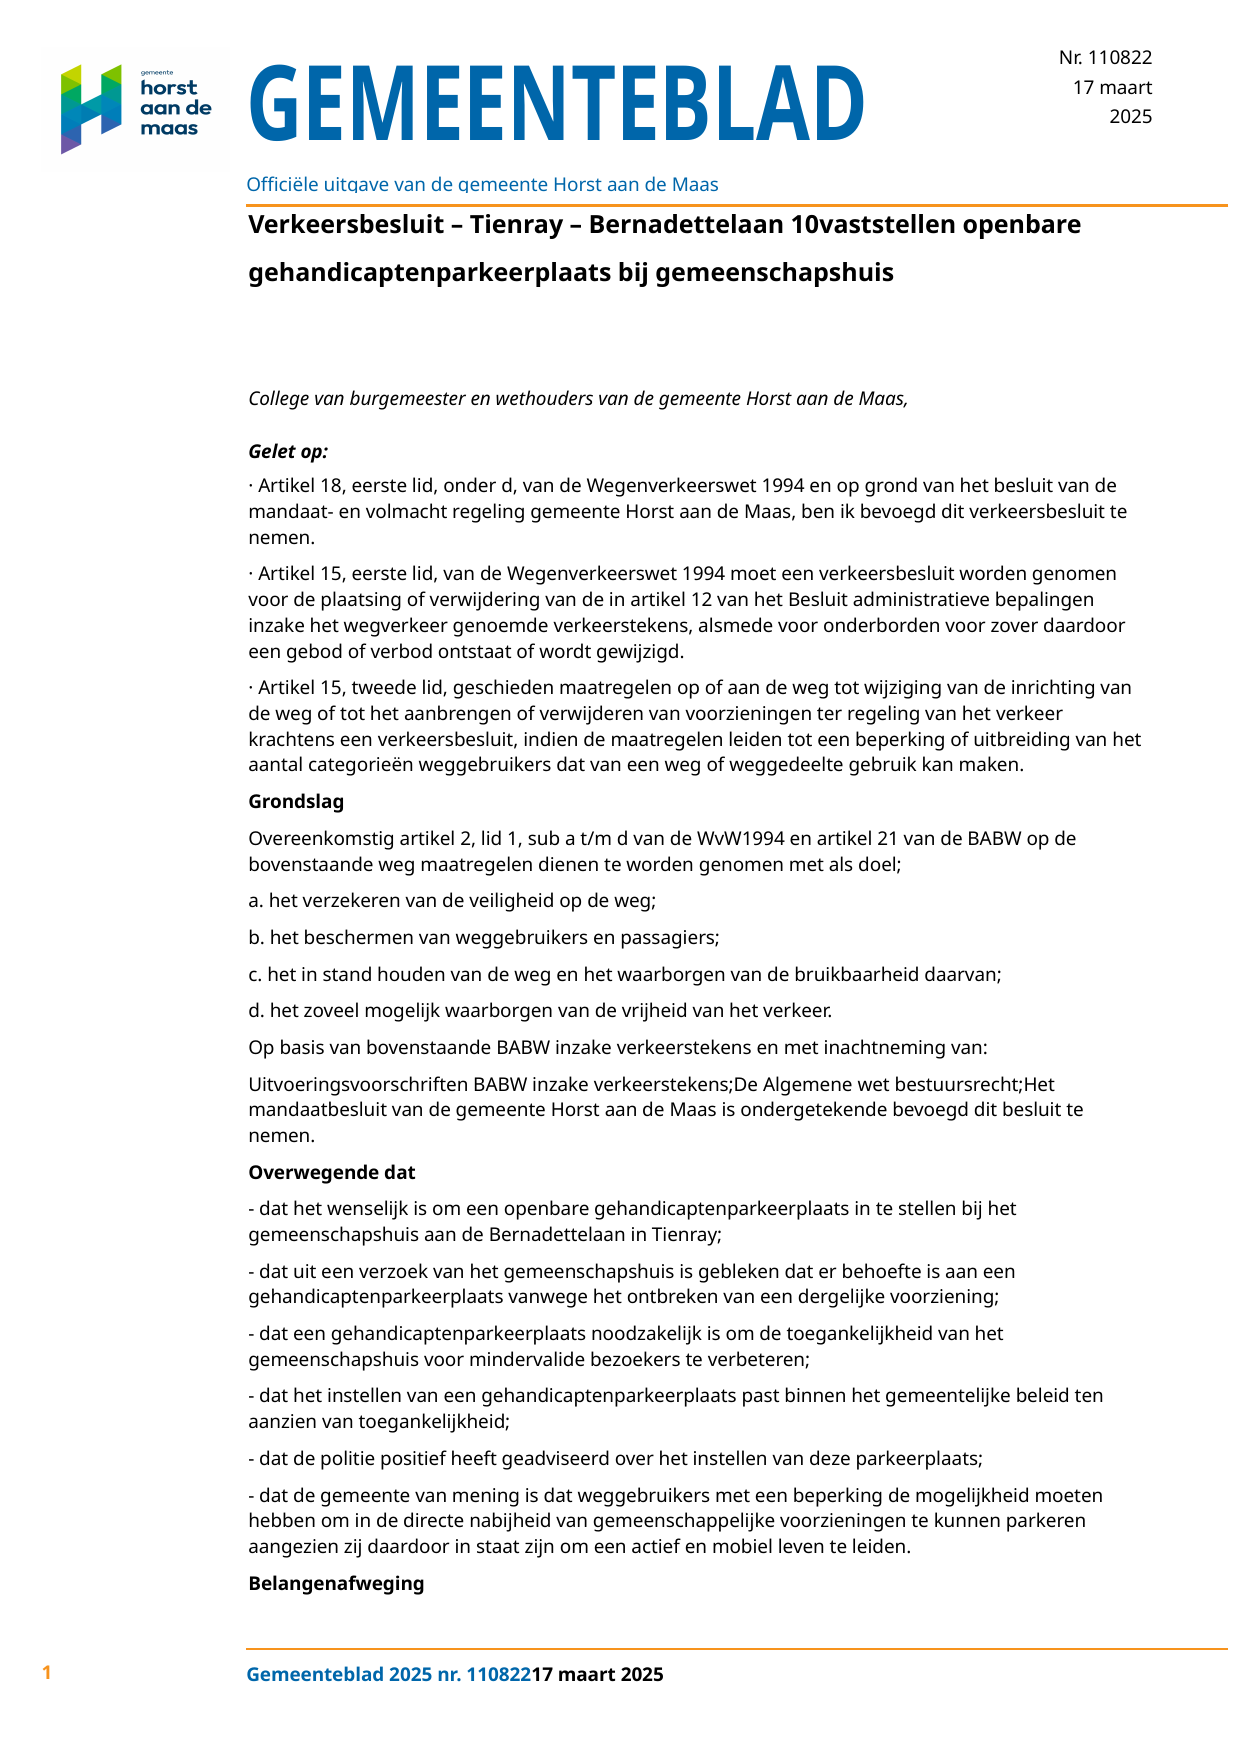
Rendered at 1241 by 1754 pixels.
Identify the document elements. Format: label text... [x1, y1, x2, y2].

text · Artikel 15, tweede lid, geschieden maatregelen op of aan de weg tot wijziging van de inrichting van de weg of tot het aanbrengen of verwijderen van voorzieningen ter regeling van het verkeer krachtens een verkeersbesluit, indien de maatregelen leiden tot een beperking of uitbreiding van het aantal categorieën weggebruikers dat van een weg of weggedeelte gebruik kan maken. [248, 674, 1152, 777]
text Uitvoeringsvoorschriften BABW inzake verkeerstekens;De Algemene wet bestuursrecht;Het mandaatbesluit van de gemeente Horst aan de Maas is ondergetekende bevoegd dit besluit te nemen. [248, 1071, 1152, 1148]
text d. het zoveel mogelijk waarborgen van de vrijheid van het verkeer. [248, 997, 1152, 1023]
text College van burgemeester en wethouders van de gemeente Horst aan de Maas, [248, 386, 1152, 411]
text · Artikel 15, eerste lid, van de Wegenverkeerswet 1994 moet een verkeersbesluit worden genomen voor de plaatsing of verwijdering van de in artikel 12 van het Besluit administratieve bepalingen inzake het wegverkeer genoemde verkeerstekens, alsmede voor onderborden voor zover daardoor een gebod of verbod ontstaat of wordt gewijzigd. [248, 561, 1152, 663]
text - dat de gemeente van mening is dat weggebruikers met een beperking de mogelijkheid moeten hebben om in de directe nabijheid van gemeenschappelijke voorzieningen te kunnen parkeren aangezien zij daardoor in staat zijn om een actief en mobiel leven te leiden. [248, 1482, 1152, 1559]
text Grondslag [248, 788, 1152, 814]
picture [41, 47, 231, 172]
text Gelet op: [248, 438, 1152, 464]
text Overwegende dat [248, 1159, 1152, 1184]
text c. het in stand houden van de weg en het waarborgen van de bruikbaarheid daarvan; [248, 961, 1152, 986]
text · Artikel 18, eerste lid, onder d, van de Wegenverkeerswet 1994 en op grond van het besluit van de mandaat- en volmacht regeling gemeente Horst aan de Maas, ben ik bevoegd dit verkeersbesluit te nemen. [248, 472, 1152, 550]
text - dat een gehandicaptenparkeerplaats noodzakelijk is om de toegankelijkheid van het gemeenschapshuis voor mindervalide bezoekers te verbeteren; [248, 1320, 1152, 1372]
text Overeenkomstig artikel 2, lid 1, sub a t/m d van de WvW1994 en artikel 21 van de BABW op de bovenstaande weg maatregelen dienen te worden genomen met als doel; [248, 825, 1152, 876]
text - dat het wenselijk is om een openbare gehandicaptenparkeerplaats in te stellen bij het gemeenschapshuis aan de Bernadettelaan in Tienray; [248, 1196, 1152, 1247]
text Belangenafweging [248, 1570, 1152, 1596]
text - dat het instellen van een gehandicaptenparkeerplaats past binnen het gemeentelijke beleid ten aanzien van toegankelijkheid; [248, 1383, 1152, 1434]
text a. het verzekeren van de veiligheid op de weg; [248, 887, 1152, 913]
text - dat uit een verzoek van het gemeenschapshuis is gebleken dat er behoefte is aan een gehandicaptenparkeerplaats vanwege het ontbreken van een dergelijke voorziening; [248, 1258, 1152, 1309]
text Op basis van bovenstaande BABW inzake verkeerstekens en met inachtneming van: [248, 1034, 1152, 1060]
text Verkeersbesluit – Tienray – Bernadettelaan 10vaststellen openbare gehandicaptenparkeerplaats bij gemeenschapshuis [248, 207, 1152, 288]
text b. het beschermen van weggebruikers en passagiers; [248, 924, 1152, 950]
text - dat de politie positief heeft geadviseerd over het instellen van deze parkeerplaats; [248, 1445, 1152, 1471]
